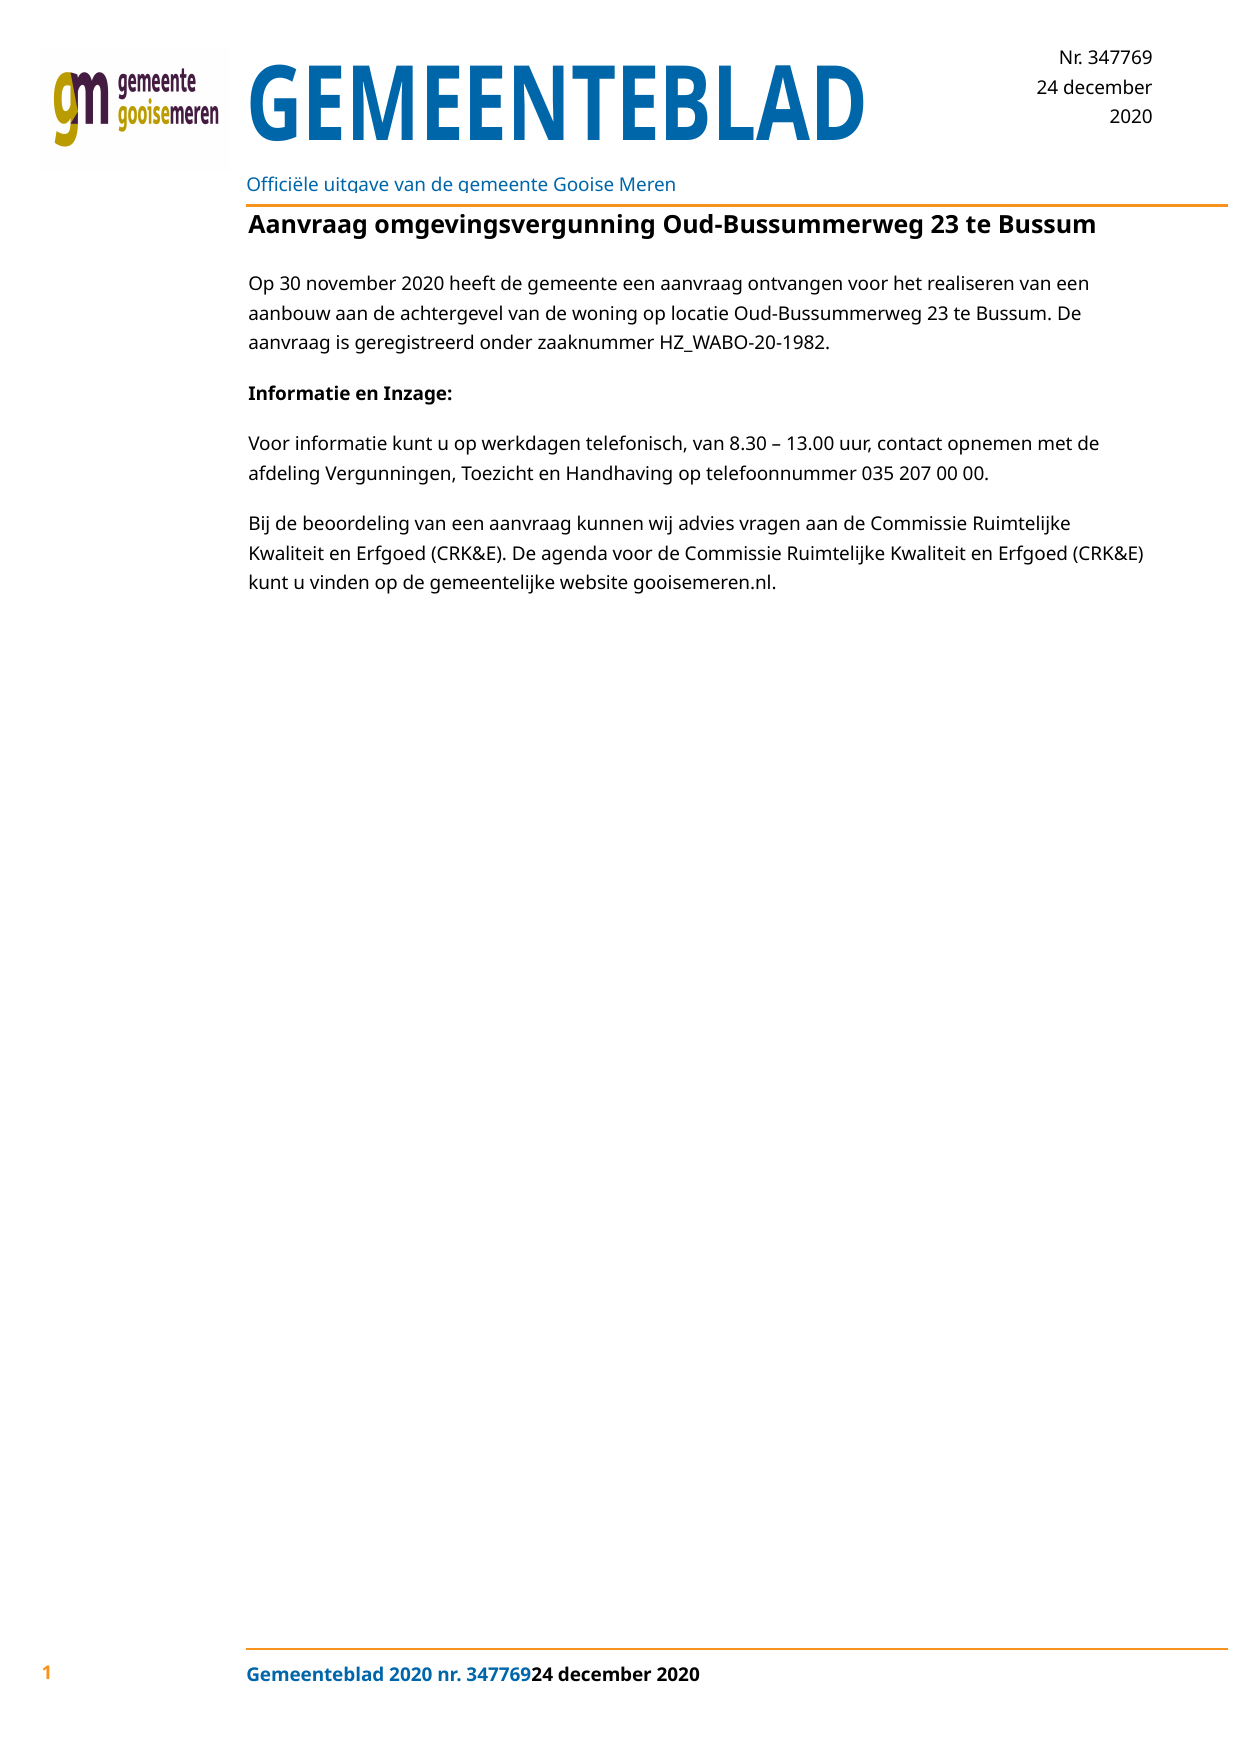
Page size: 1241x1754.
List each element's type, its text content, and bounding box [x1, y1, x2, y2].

text Aanvraag omgevingsvergunning Oud-Bussummerweg 23 te Bussum [248, 207, 1152, 241]
text Op 30 november 2020 heeft de gemeente een aanvraag ontvangen voor het realiseren van een aanbouw aan de achtergevel van de woning op locatie Oud-Bussummerweg 23 te Bussum. De aanvraag is geregistreerd onder zaaknummer HZ_WABO-20-1982. [248, 270, 1152, 355]
text Informatie en Inzage: [248, 380, 1152, 406]
picture [41, 47, 231, 172]
text Voor informatie kunt u op werkdagen telefonisch, van 8.30 – 13.00 uur, contact opnemen met de afdeling Vergunningen, Toezicht en Handhaving op telefoonnummer 035 207 00 00. [248, 430, 1152, 486]
text Bij de beoordeling van een aanvraag kunnen wij advies vragen aan de Commissie Ruimtelijke Kwaliteit en Erfgoed (CRK&E). De agenda voor de Commissie Ruimtelijke Kwaliteit en Erfgoed (CRK&E) kunt u vinden op de gemeentelijke website gooisemeren.nl. [248, 510, 1152, 595]
